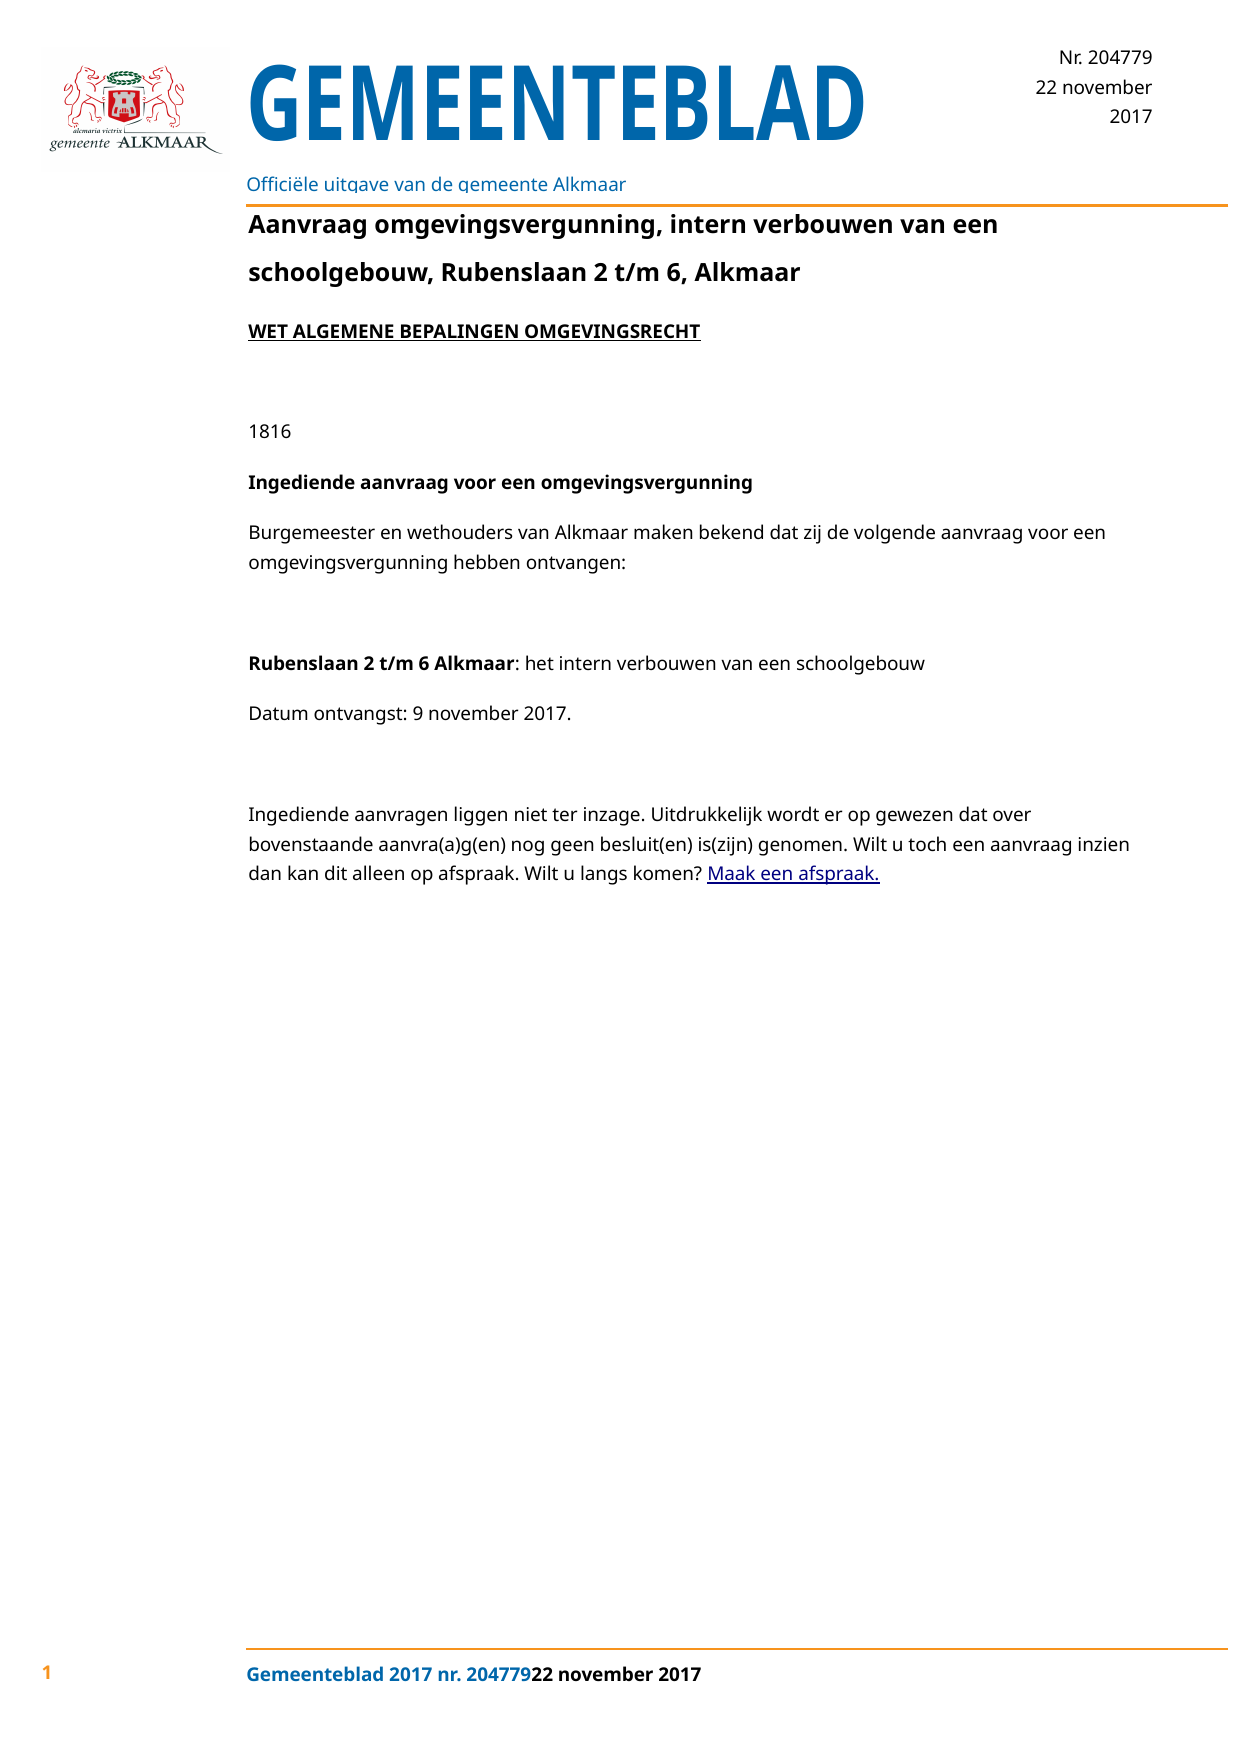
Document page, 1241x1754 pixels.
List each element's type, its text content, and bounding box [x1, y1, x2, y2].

picture [41, 47, 231, 172]
text Aanvraag omgevingsvergunning, intern verbouwen van een schoolgebouw, Rubenslaan 2 t/m 6, Alkmaar [248, 207, 1152, 288]
text 1816 [248, 419, 1152, 444]
text Burgemeester en wethouders van Alkmaar maken bekend dat zij de volgende aanvraag voor een omgevingsvergunning hebben ontvangen: [248, 519, 1152, 575]
text Datum ontvangst: 9 november 2017. [248, 700, 1152, 726]
text Ingediende aanvragen liggen niet ter inzage. Uitdrukkelijk wordt er op gewezen dat over bovenstaande aanvra(a)g(en) nog geen besluit(en) is(zijn) genomen. Wilt u toch een aanvraag inzien dan kan dit alleen op afspraak. Wilt u langs komen? Maak een afspraak. [248, 801, 1152, 886]
text Rubenslaan 2 t/m 6 Alkmaar: het intern verbouwen van een schoolgebouw [248, 650, 1152, 676]
text WET ALGEMENE BEPALINGEN OMGEVINGSRECHT [248, 318, 1152, 344]
text Ingediende aanvraag voor een omgevingsvergunning [248, 469, 1152, 495]
